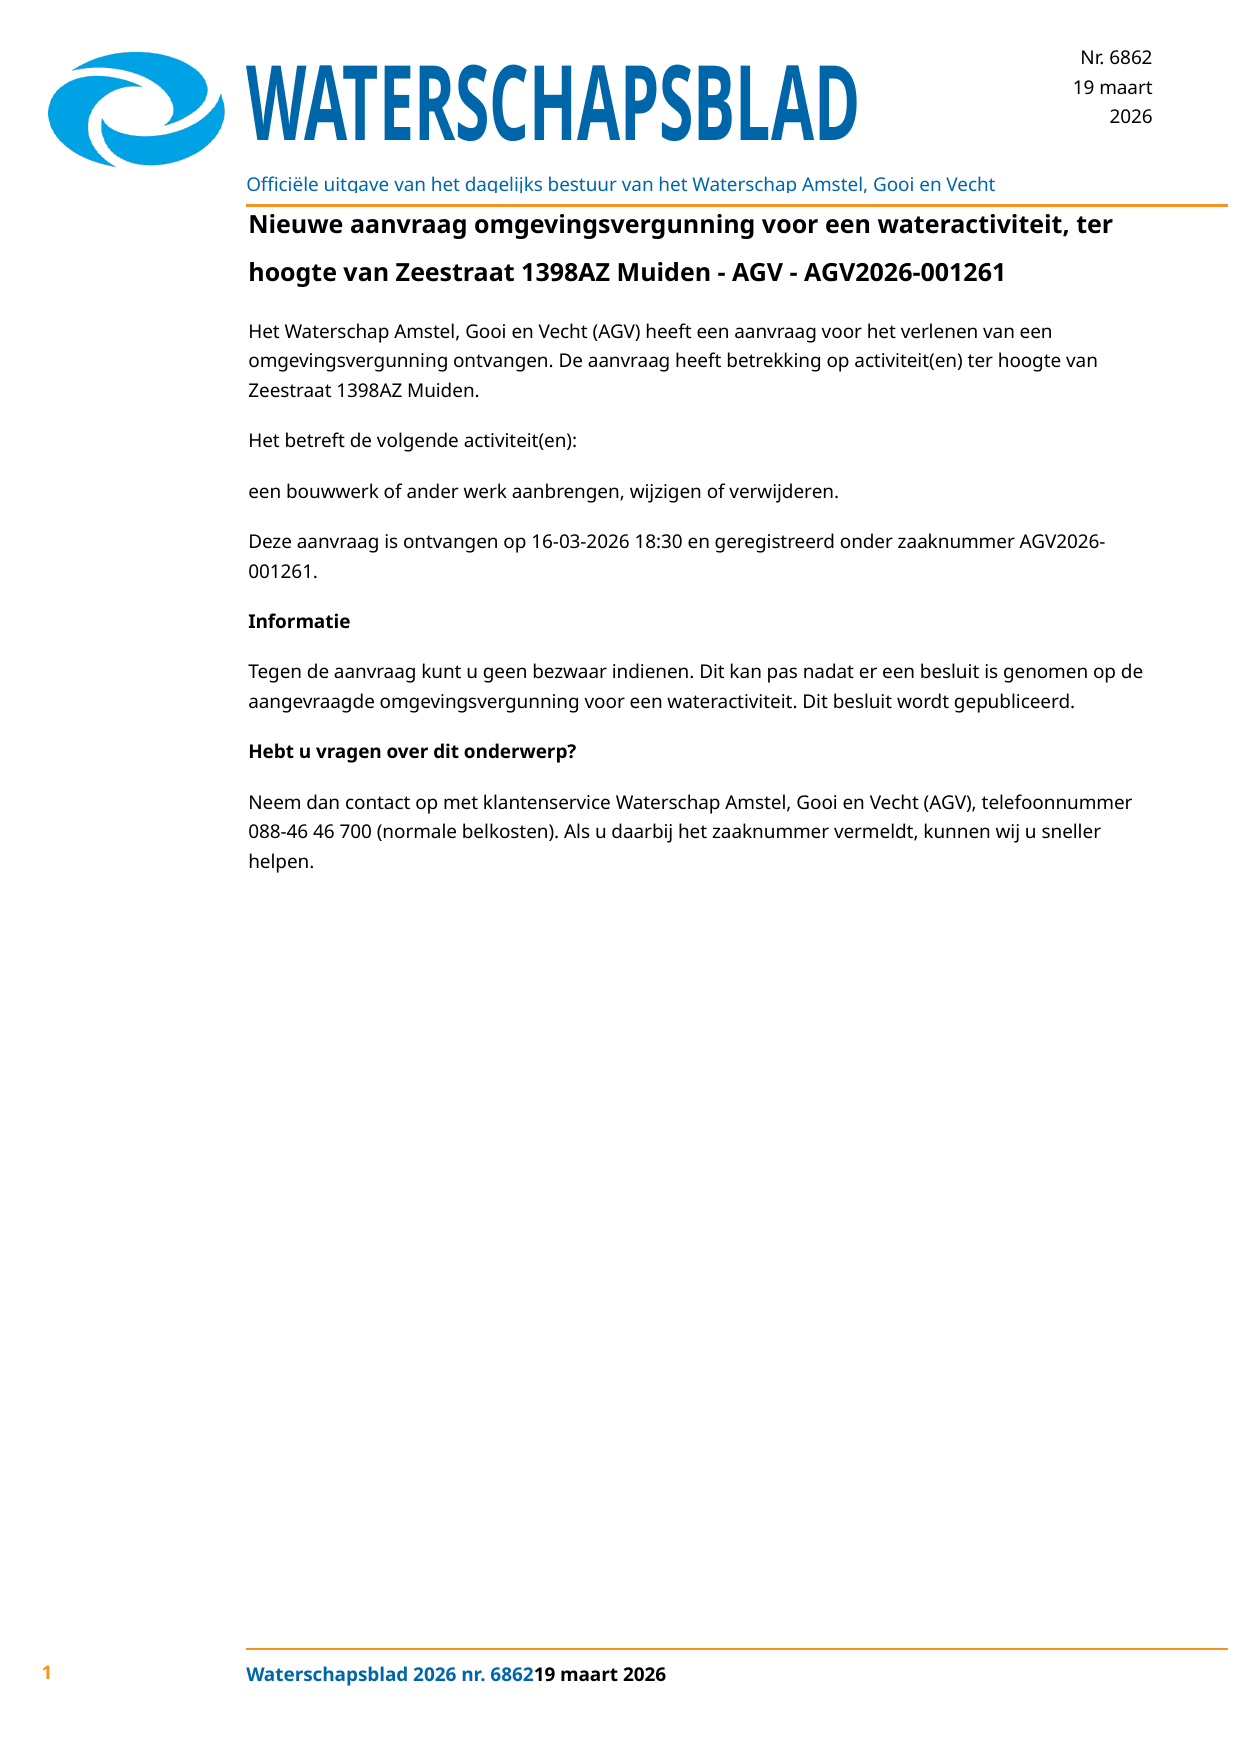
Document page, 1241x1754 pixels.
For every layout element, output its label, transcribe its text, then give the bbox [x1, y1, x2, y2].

text Het Waterschap Amstel, Gooi en Vecht (AGV) heeft een aanvraag voor het verlenen van een omgevingsvergunning ontvangen. De aanvraag heeft betrekking op activiteit(en) ter hoogte van Zeestraat 1398AZ Muiden. [248, 318, 1152, 403]
text Deze aanvraag is ontvangen op 16-03-2026 18:30 en geregistreerd onder zaaknummer AGV2026-001261. [248, 528, 1152, 584]
picture [41, 47, 231, 172]
text Het betreft de volgende activiteit(en): [248, 427, 1152, 453]
text een bouwwerk of ander werk aanbrengen, wijzigen of verwijderen. [248, 478, 1152, 504]
text Informatie [248, 608, 1152, 634]
text Tegen de aanvraag kunt u geen bezwaar indienen. Dit kan pas nadat er een besluit is genomen op de aangevraagde omgevingsvergunning voor een wateractiviteit. Dit besluit wordt gepubliceerd. [248, 659, 1152, 714]
text Nieuwe aanvraag omgevingsvergunning voor een wateractiviteit, ter hoogte van Zeestraat 1398AZ Muiden - AGV - AGV2026-001261 [248, 207, 1152, 288]
text Neem dan contact op met klantenservice Waterschap Amstel, Gooi en Vecht (AGV), telefoonnummer 088-46 46 700 (normale belkosten). Als u daarbij het zaaknummer vermeldt, kunnen wij u sneller helpen. [248, 789, 1152, 874]
text Hebt u vragen over dit onderwerp? [248, 739, 1152, 764]
